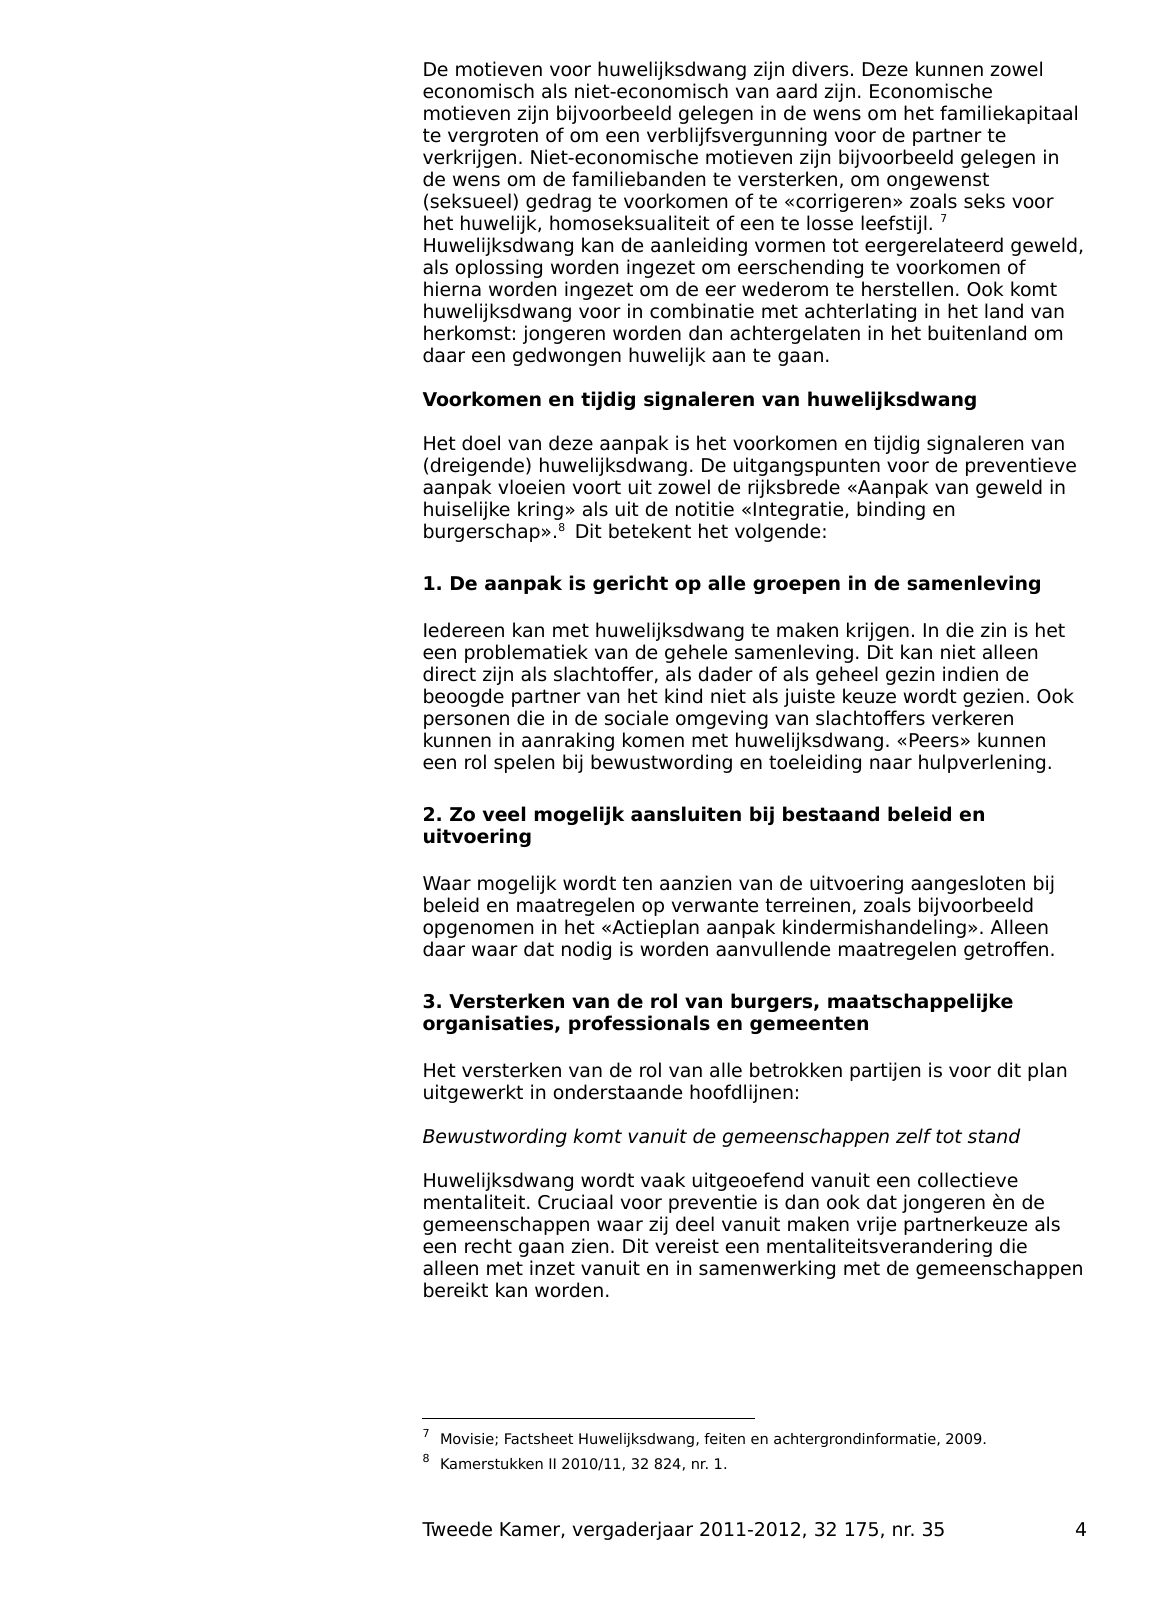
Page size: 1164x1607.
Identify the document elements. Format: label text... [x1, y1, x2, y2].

subtitle 2. Zo veel mogelijk aansluiten bij bestaand beleid en uitvoering [422, 804, 1087, 848]
text Het doel van deze aanpak is het voorkomen en tijdig signaleren van (dreigende) huwelijksdwang. De uitgangspunten voor de preventieve aanpak vloeien voort uit zowel de rijksbrede «Aanpak van geweld in huiselijke kring» als uit de notitie «Integratie, binding en burgerschap». Dit betekent het volgende: [422, 433, 1087, 543]
subtitle Voorkomen en tijdig signaleren van huwelijksdwang [422, 389, 1087, 411]
text De motieven voor huwelijksdwang zijn divers. Deze kunnen zowel economisch als niet-economisch van aard zijn. Economische motieven zijn bijvoorbeeld gelegen in de wens om het familiekapitaal te vergroten of om een verblijfsvergunning voor de partner te verkrijgen. Niet-economische motieven zijn bijvoorbeeld gelegen in de wens om de familiebanden te versterken, om ongewenst (seksueel) gedrag te voorkomen of te «corrigeren» zoals seks voor het huwelijk, homoseksualiteit of een te losse leefstijl. Huwelijksdwang kan de aanleiding vormen tot eergerelateerd geweld, als oplossing worden ingezet om eerschending te voorkomen of hierna worden ingezet om de eer wederom te herstellen. Ook komt huwelijksdwang voor in combinatie met achterlating in het land van herkomst: jongeren worden dan achtergelaten in het buitenland om daar een gedwongen huwelijk aan te gaan. [422, 59, 1087, 367]
subtitle 3. Versterken van de rol van burgers, maatschappelijke organisaties, professionals en gemeenten [422, 991, 1087, 1035]
text Iedereen kan met huwelijksdwang te maken krijgen. In die zin is het een problematiek van de gehele samenleving. Dit kan niet alleen direct zijn als slachtoffer, als dader of als geheel gezin indien de beoogde partner van het kind niet als juiste keuze wordt gezien. Ook personen die in de sociale omgeving van slachtoffers verkeren kunnen in aanraking komen met huwelijksdwang. «Peers» kunnen een rol spelen bij bewustwording en toeleiding naar hulpverlening. [422, 620, 1087, 774]
text Waar mogelijk wordt ten aanzien van de uitvoering aangesloten bij beleid en maatregelen op verwante terreinen, zoals bijvoorbeeld opgenomen in het «Actieplan aanpak kindermishandeling». Alleen daar waar dat nodig is worden aanvullende maatregelen getroffen. [422, 873, 1087, 961]
text Huwelijksdwang wordt vaak uitgeoefend vanuit een collectieve mentaliteit. Cruciaal voor preventie is dan ook dat jongeren èn de gemeenschappen waar zij deel vanuit maken vrije partnerkeuze als een recht gaan zien. Dit vereist een mentaliteitsverandering die alleen met inzet vanuit en in samenwerking met de gemeenschappen bereikt kan worden. [422, 1170, 1087, 1302]
text Movisie; Factsheet Huwelijksdwang, feiten en achtergrondinformatie, 2009. [422, 1427, 1087, 1449]
subtitle Bewustwording komt vanuit de gemeenschappen zelf tot stand [422, 1126, 1087, 1148]
subtitle 1. De aanpak is gericht op alle groepen in de samenleving [422, 573, 1087, 595]
text Kamerstukken II 2010/11, 32 824, nr. 1. [422, 1452, 1087, 1474]
text Het versterken van de rol van alle betrokken partijen is voor dit plan uitgewerkt in onderstaande hoofdlijnen: [422, 1060, 1087, 1104]
